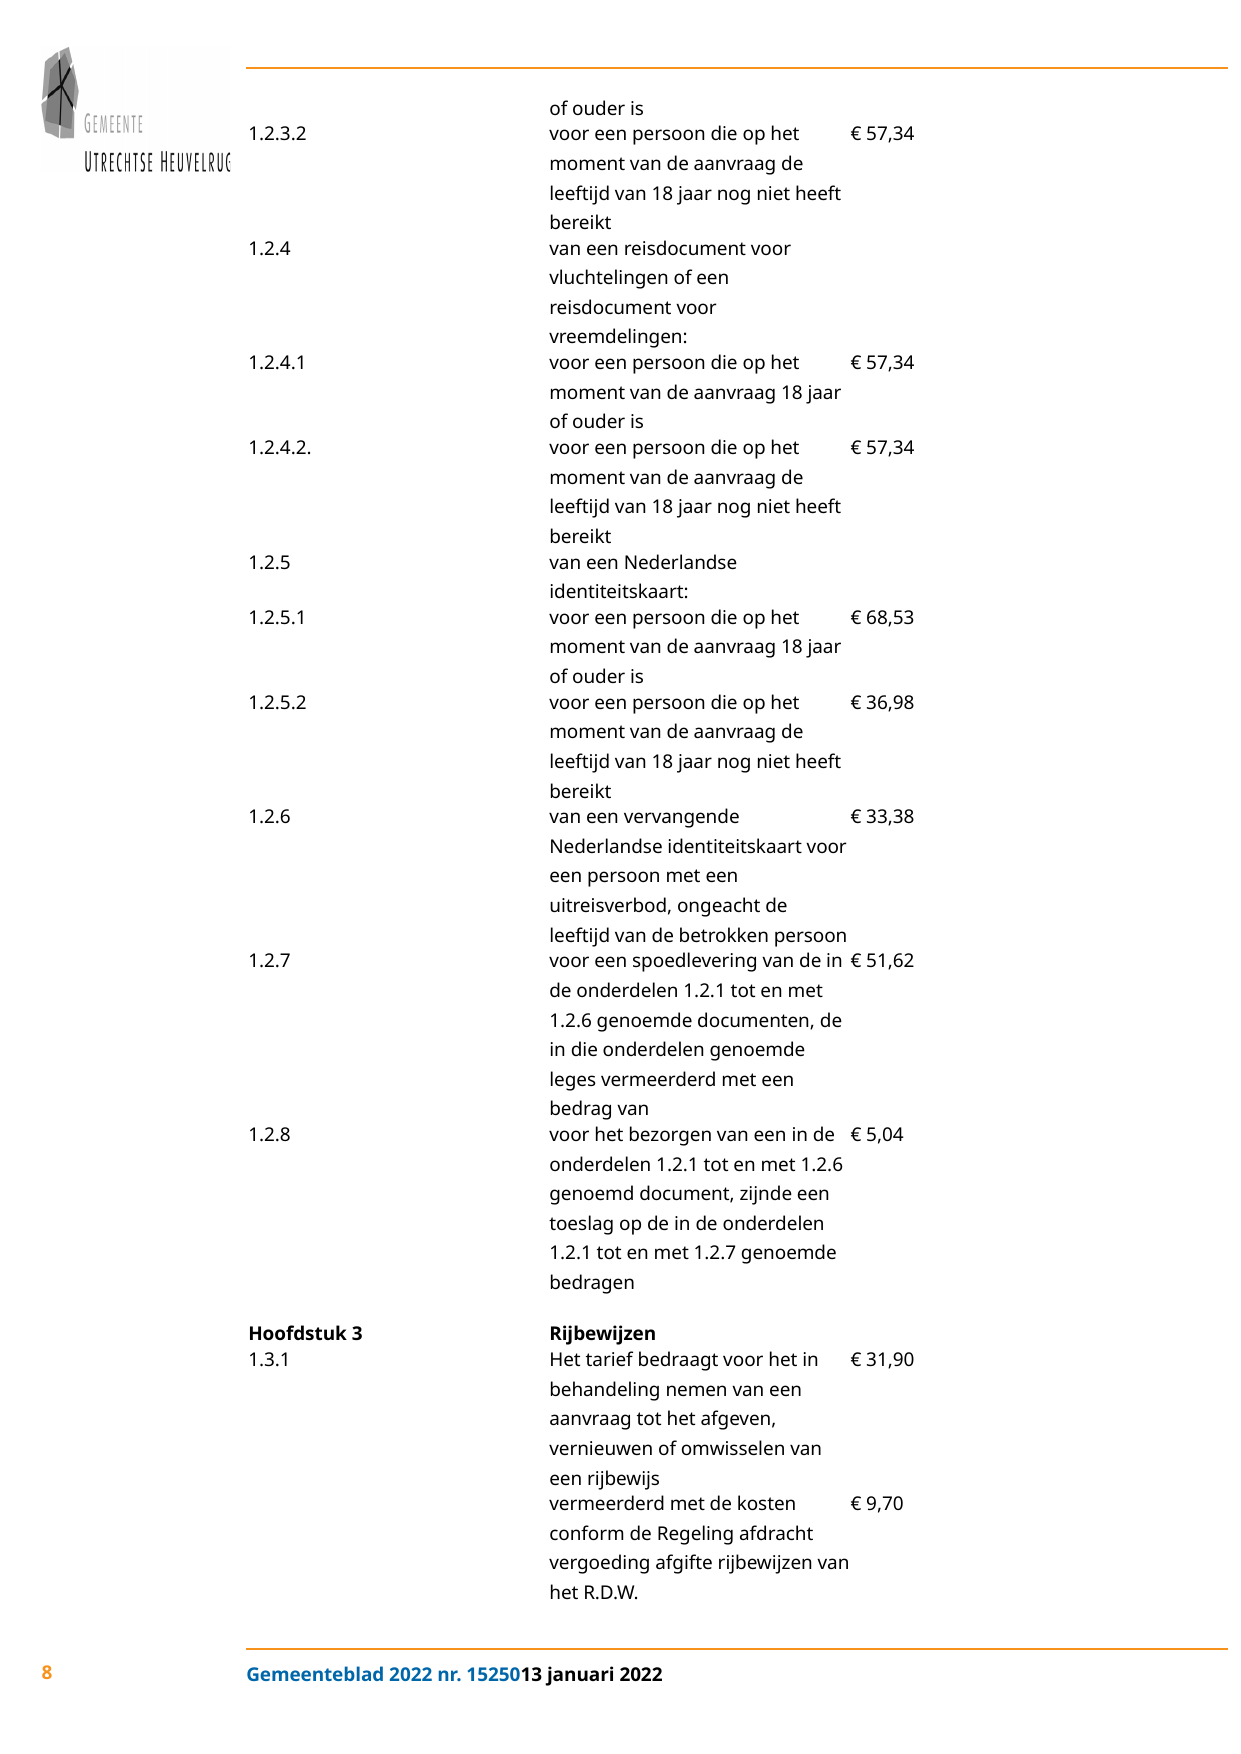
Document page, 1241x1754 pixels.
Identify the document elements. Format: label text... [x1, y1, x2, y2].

table_cell [549, 1295, 850, 1321]
table_cell voor een persoon die op het moment van de aanvraag de leeftijd van 18 jaar nog niet heeft bereikt [549, 689, 850, 803]
table_cell 1.2.3.2 [248, 121, 549, 235]
table_cell voor een spoedlevering van de in de onderdelen 1.2.1 tot en met 1.2.6 genoemde documenten, de in die onderdelen genoemde leges vermeerderd met een bedrag van [549, 948, 850, 1121]
table_cell voor het bezorgen van een in de onderdelen 1.2.1 tot en met 1.2.6 genoemd document, zijnde een toeslag op de in de onderdelen 1.2.1 tot en met 1.2.7 genoemde bedragen [549, 1121, 850, 1295]
table_cell [850, 1295, 1152, 1321]
table_cell [850, 1321, 1152, 1346]
table_cell voor een persoon die op het moment van de aanvraag 18 jaar of ouder is [549, 604, 850, 689]
table_cell € 57,34 [850, 121, 1152, 235]
table_cell [850, 95, 1152, 121]
table_cell 1.2.4.1 [248, 350, 549, 434]
table_cell van een Nederlandse identiteitskaart: [549, 549, 850, 604]
table_cell voor een persoon die op het moment van de aanvraag de leeftijd van 18 jaar nog niet heeft bereikt [549, 121, 850, 235]
table_cell [248, 95, 549, 121]
table_cell 1.2.7 [248, 948, 549, 1121]
table_cell voor een persoon die op het moment van de aanvraag de leeftijd van 18 jaar nog niet heeft bereikt [549, 434, 850, 549]
picture [41, 47, 231, 172]
table_cell Rijbewijzen [549, 1321, 850, 1346]
table_cell vermeerderd met de kosten conform de Regeling afdracht vergoeding afgifte rijbewijzen van het R.D.W. [549, 1490, 850, 1605]
table_cell € 5,04 [850, 1121, 1152, 1295]
table_cell 1.3.1 [248, 1346, 549, 1605]
table_cell voor een persoon die op het moment van de aanvraag 18 jaar of ouder is [549, 350, 850, 434]
table_cell 1.2.5.2 [248, 689, 549, 803]
table_cell € 33,38 [850, 804, 1152, 948]
table_cell of ouder is [549, 95, 850, 121]
table_cell 1.2.4 [248, 235, 549, 349]
table_cell € 36,98 [850, 689, 1152, 803]
table_cell 1.2.4.2. [248, 434, 549, 549]
table_cell € 57,34 [850, 350, 1152, 434]
table_cell [850, 235, 1152, 349]
table_cell 1.2.5.1 [248, 604, 549, 689]
table_cell € 9,70 [850, 1490, 1152, 1605]
table_cell € 31,90 [850, 1346, 1152, 1490]
table_cell [850, 549, 1152, 604]
table_cell [248, 1295, 549, 1321]
table_cell Het tarief bedraagt voor het in behandeling nemen van een aanvraag tot het afgeven, vernieuwen of omwisselen van een rijbewijs [549, 1346, 850, 1490]
table_cell 1.2.6 [248, 804, 549, 948]
table_cell van een vervangende Nederlandse identiteitskaart voor een persoon met een uitreisverbod, ongeacht de leeftijd van de betrokken persoon [549, 804, 850, 948]
table_cell Hoofdstuk 3 [248, 1321, 549, 1346]
table_cell 1.2.8 [248, 1121, 549, 1295]
table_cell van een reisdocument voor vluchtelingen of een reisdocument voor vreemdelingen: [549, 235, 850, 349]
table_cell € 51,62 [850, 948, 1152, 1121]
table_cell € 57,34 [850, 434, 1152, 549]
table_cell 1.2.5 [248, 549, 549, 604]
table_cell € 68,53 [850, 604, 1152, 689]
